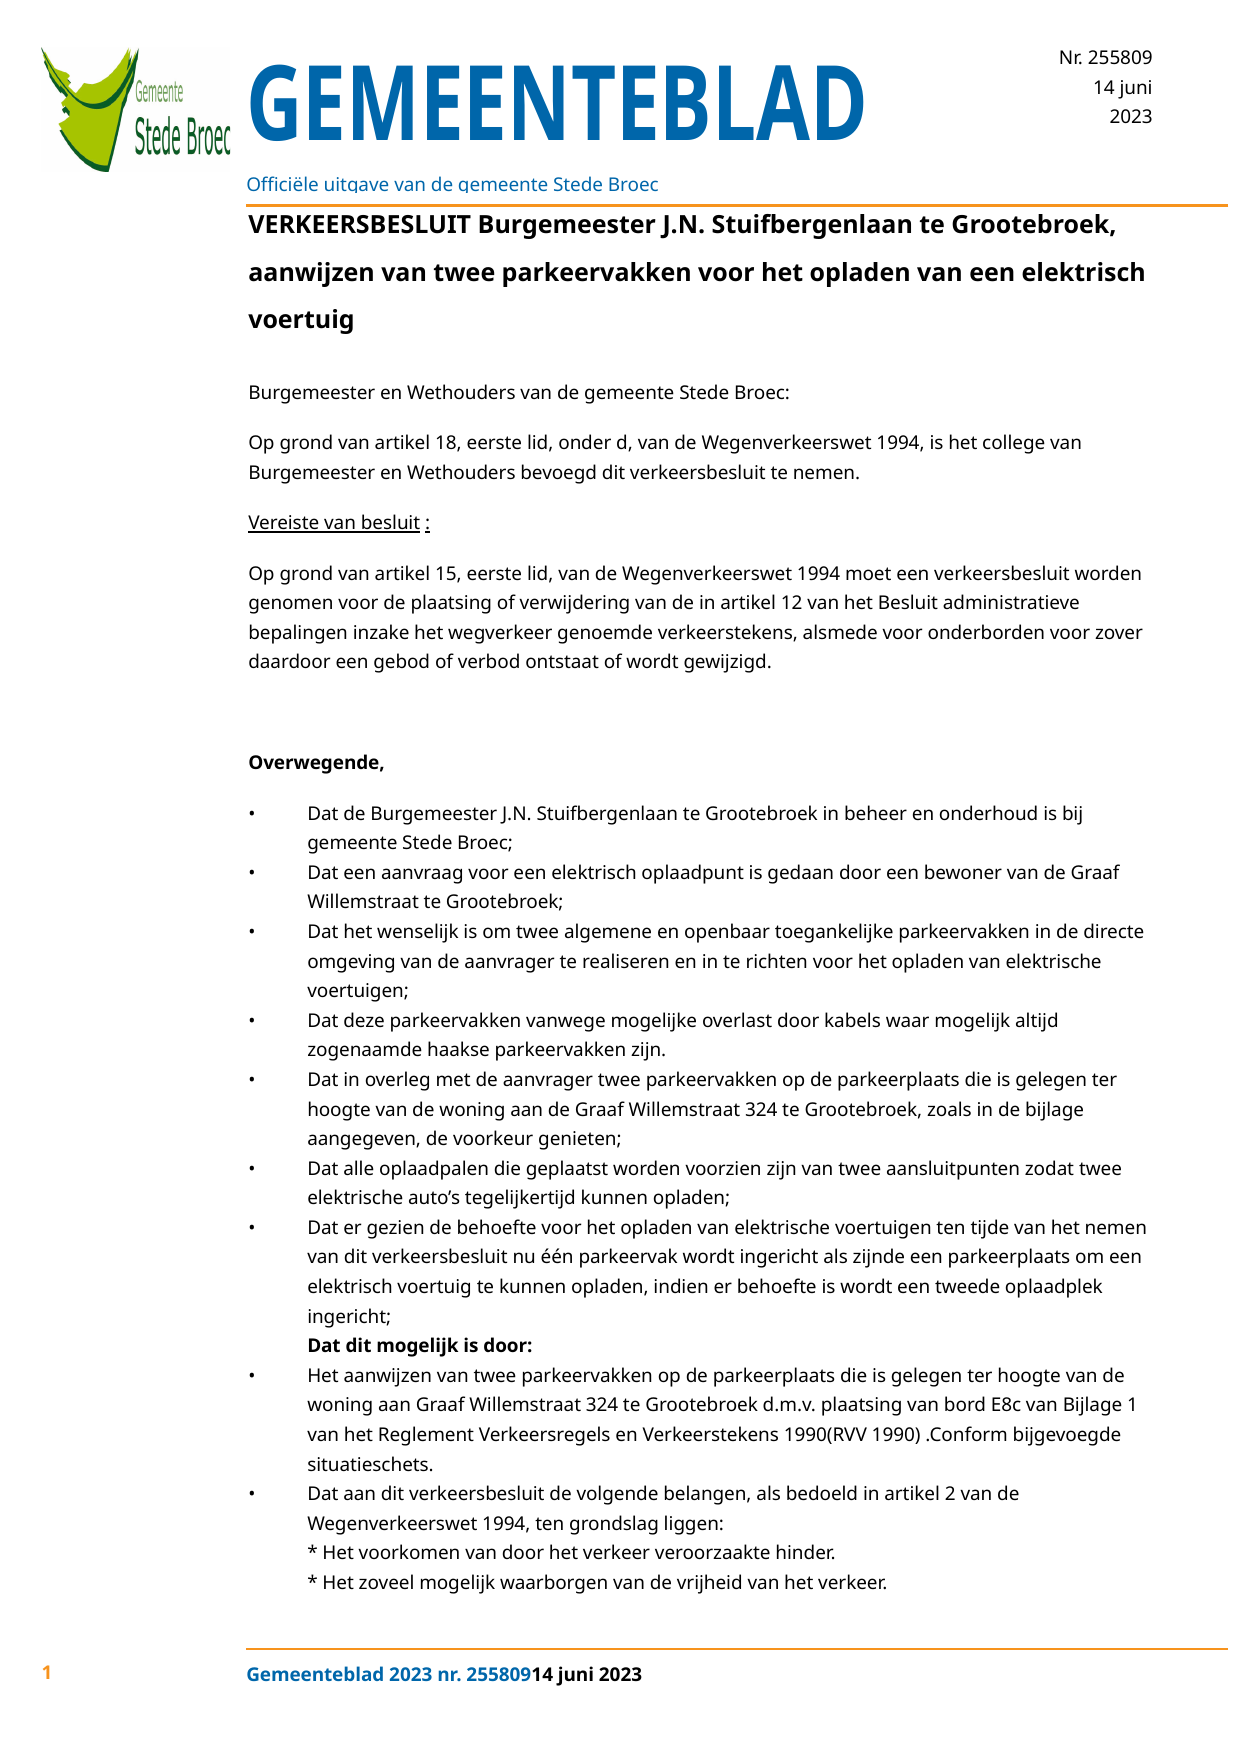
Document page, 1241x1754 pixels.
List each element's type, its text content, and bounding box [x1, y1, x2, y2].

list Dat het wenselijk is om twee algemene en openbaar toegankelijke parkeervakken in de directe omgeving van de aanvrager te realiseren en in te richten voor het opladen van elektrische voertuigen; [248, 918, 1152, 1003]
list Dat de Burgemeester J.N. Stuifbergenlaan te Grootebroek in beheer en onderhoud is bij gemeente Stede Broec; [248, 800, 1152, 855]
list Dat er gezien de behoefte voor het opladen van elektrische voertuigen ten tijde van het nemen van dit verkeersbesluit nu één parkeervak wordt ingericht als zijnde een parkeerplaats om een elektrisch voertuig te kunnen opladen, indien er behoefte is wordt een tweede oplaadplek ingericht; [248, 1214, 1152, 1329]
list Dat in overleg met de aanvrager twee parkeervakken op de parkeerplaats die is gelegen ter hoogte van de woning aan de Graaf Willemstraat 324 te Grootebroek, zoals in de bijlage aangegeven, de voorkeur genieten; [248, 1066, 1152, 1151]
text Overwegende, [248, 749, 1152, 775]
list Dat deze parkeervakken vanwege mogelijke overlast door kabels waar mogelijk altijd zogenaamde haakse parkeervakken zijn. [248, 1007, 1152, 1062]
text Op grond van artikel 15, eerste lid, van de Wegenverkeerswet 1994 moet een verkeersbesluit worden genomen voor de plaatsing of verwijdering van de in artikel 12 van het Besluit administratieve bepalingen inzake het wegverkeer genoemde verkeerstekens, alsmede voor onderborden voor zover daardoor een gebod of verbod ontstaat of wordt gewijzigd. [248, 560, 1152, 674]
list Het aanwijzen van twee parkeervakken op de parkeerplaats die is gelegen ter hoogte van de woning aan Graaf Willemstraat 324 te Grootebroek d.m.v. plaatsing van bord E8c van Bijlage 1 van het Reglement Verkeersregels en Verkeerstekens 1990(RVV 1990) .Conform bijgevoegde situatieschets. [248, 1362, 1152, 1477]
list * Het zoveel mogelijk waarborgen van de vrijheid van het verkeer. [248, 1569, 1152, 1595]
picture [41, 47, 231, 172]
text Op grond van artikel 18, eerste lid, onder d, van de Wegenverkeerswet 1994, is het college van Burgemeester en Wethouders bevoegd dit verkeersbesluit te nemen. [248, 429, 1152, 485]
list Dat aan dit verkeersbesluit de volgende belangen, als bedoeld in artikel 2 van de Wegenverkeerswet 1994, ten grondslag liggen: [248, 1480, 1152, 1536]
text VERKEERSBESLUIT Burgemeester J.N. Stuifbergenlaan te Grootebroek, aanwijzen van twee parkeervakken voor het opladen van een elektrisch voertuig [248, 207, 1152, 336]
list Dat alle oplaadpalen die geplaatst worden voorzien zijn van twee aansluitpunten zodat twee elektrische auto’s tegelijkertijd kunnen opladen; [248, 1155, 1152, 1210]
text Vereiste van besluit : [248, 509, 1152, 535]
list * Het voorkomen van door het verkeer veroorzaakte hinder. [248, 1539, 1152, 1565]
list Dat een aanvraag voor een elektrisch oplaadpunt is gedaan door een bewoner van de Graaf Willemstraat te Grootebroek; [248, 859, 1152, 914]
list Dat dit mogelijk is door: [248, 1332, 1152, 1358]
text Burgemeester en Wethouders van de gemeente Stede Broec: [248, 379, 1152, 405]
